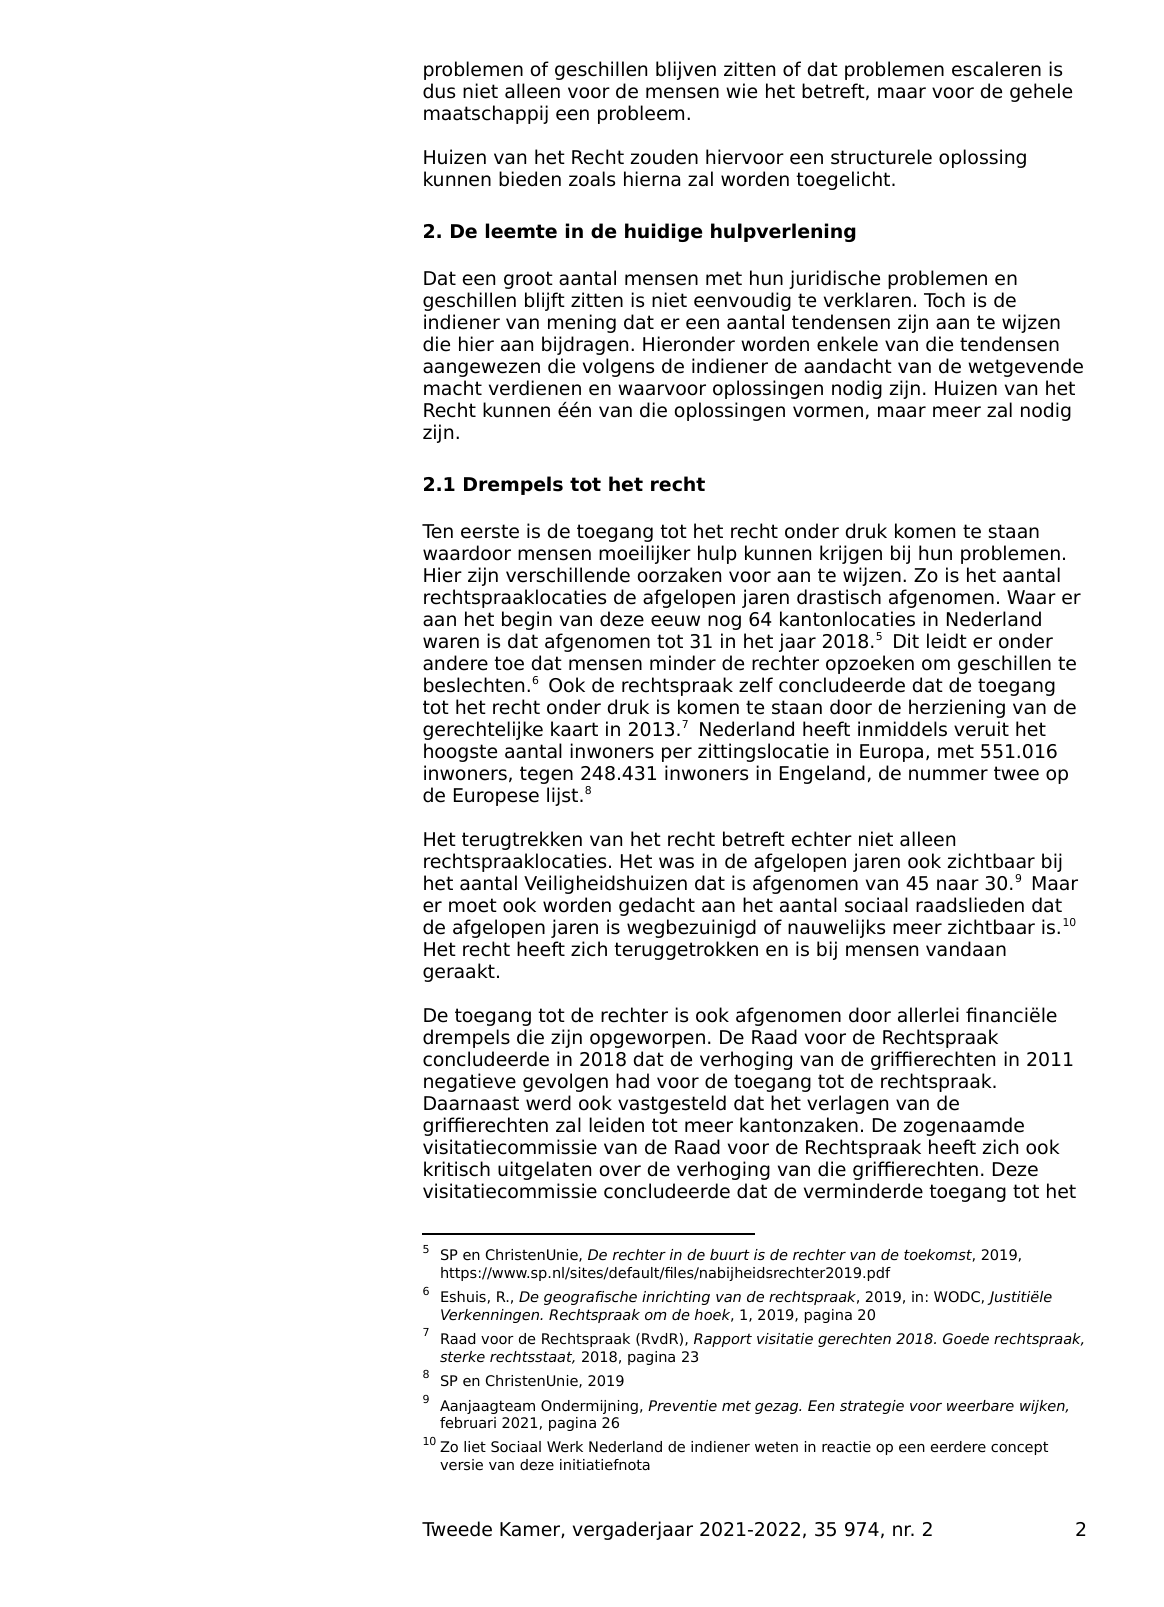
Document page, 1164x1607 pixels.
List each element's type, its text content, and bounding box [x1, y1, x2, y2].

subtitle 2. De leemte in de huidige hulpverlening [422, 221, 1087, 243]
text Ten eerste is de toegang tot het recht onder druk komen te staan waardoor mensen moeilijker hulp kunnen krijgen bij hun problemen. Hier zijn verschillende oorzaken voor aan te wijzen. Zo is het aantal rechtspraaklocaties de afgelopen jaren drastisch afgenomen. Waar er aan het begin van deze eeuw nog 64 kantonlocaties in Nederland waren is dat afgenomen tot 31 in het jaar 2018. Dit leidt er onder andere toe dat mensen minder de rechter opzoeken om geschillen te beslechten. Ook de rechtspraak zelf concludeerde dat de toegang tot het recht onder druk is komen te staan door de herziening van de gerechtelijke kaart in 2013. Nederland heeft inmiddels veruit het hoogste aantal inwoners per zittingslocatie in Europa, met 551.016 inwoners, tegen 248.431 inwoners in Engeland, de nummer twee op de Europese lijst. [422, 521, 1087, 807]
text De toegang tot de rechter is ook afgenomen door allerlei financiële drempels die zijn opgeworpen. De Raad voor de Rechtspraak concludeerde in 2018 dat de verhoging van de griffierechten in 2011 negatieve gevolgen had voor de toegang tot de rechtspraak. Daarnaast werd ook vastgesteld dat het verlagen van de griffierechten zal leiden tot meer kantonzaken. De zogenaamde visitatiecommissie van de Raad voor de Rechtspraak heeft zich ook kritisch uitgelaten over de verhoging van die griffierechten. Deze visitatiecommissie concludeerde dat de verminderde toegang tot het [422, 1005, 1087, 1203]
text Aanjaagteam Ondermijning, Preventie met gezag. Een strategie voor weerbare wijken, februari 2021, pagina 26 [422, 1393, 1087, 1432]
text SP en ChristenUnie, De rechter in de buurt is de rechter van de toekomst, 2019, https://www.sp.nl/sites/default/files/nabijheidsrechter2019.pdf [422, 1243, 1087, 1282]
text Dat een groot aantal mensen met hun juridische problemen en geschillen blijft zitten is niet eenvoudig te verklaren. Toch is de indiener van mening dat er een aantal tendensen zijn aan te wijzen die hier aan bijdragen. Hieronder worden enkele van die tendensen aangewezen die volgens de indiener de aandacht van de wetgevende macht verdienen en waarvoor oplossingen nodig zijn. Huizen van het Recht kunnen één van die oplossingen vormen, maar meer zal nodig zijn. [422, 268, 1087, 444]
text Zo liet Sociaal Werk Nederland de indiener weten in reactie op een eerdere concept versie van deze initiatiefnota [422, 1435, 1087, 1474]
subtitle 2.1 Drempels tot het recht [422, 474, 1087, 496]
text SP en ChristenUnie, 2019 [422, 1368, 1087, 1391]
text Raad voor de Rechtspraak (RvdR), Rapport visitatie gerechten 2018. Goede rechtspraak, sterke rechtsstaat, 2018, pagina 23 [422, 1327, 1087, 1366]
text Huizen van het Recht zouden hiervoor een structurele oplossing kunnen bieden zoals hierna zal worden toegelicht. [422, 147, 1087, 191]
text Het terugtrekken van het recht betreft echter niet alleen rechtspraaklocaties. Het was in de afgelopen jaren ook zichtbaar bij het aantal Veiligheidshuizen dat is afgenomen van 45 naar 30. Maar er moet ook worden gedacht aan het aantal sociaal raadslieden dat de afgelopen jaren is wegbezuinigd of nauwelijks meer zichtbaar is. Het recht heeft zich teruggetrokken en is bij mensen vandaan geraakt. [422, 829, 1087, 983]
text Eshuis, R., De geografische inrichting van de rechtspraak, 2019, in: WODC, Justitiële Verkenningen. Rechtspraak om de hoek, 1, 2019, pagina 20 [422, 1285, 1087, 1324]
text problemen of geschillen blijven zitten of dat problemen escaleren is dus niet alleen voor de mensen wie het betreft, maar voor de gehele maatschappij een probleem. [422, 59, 1087, 125]
